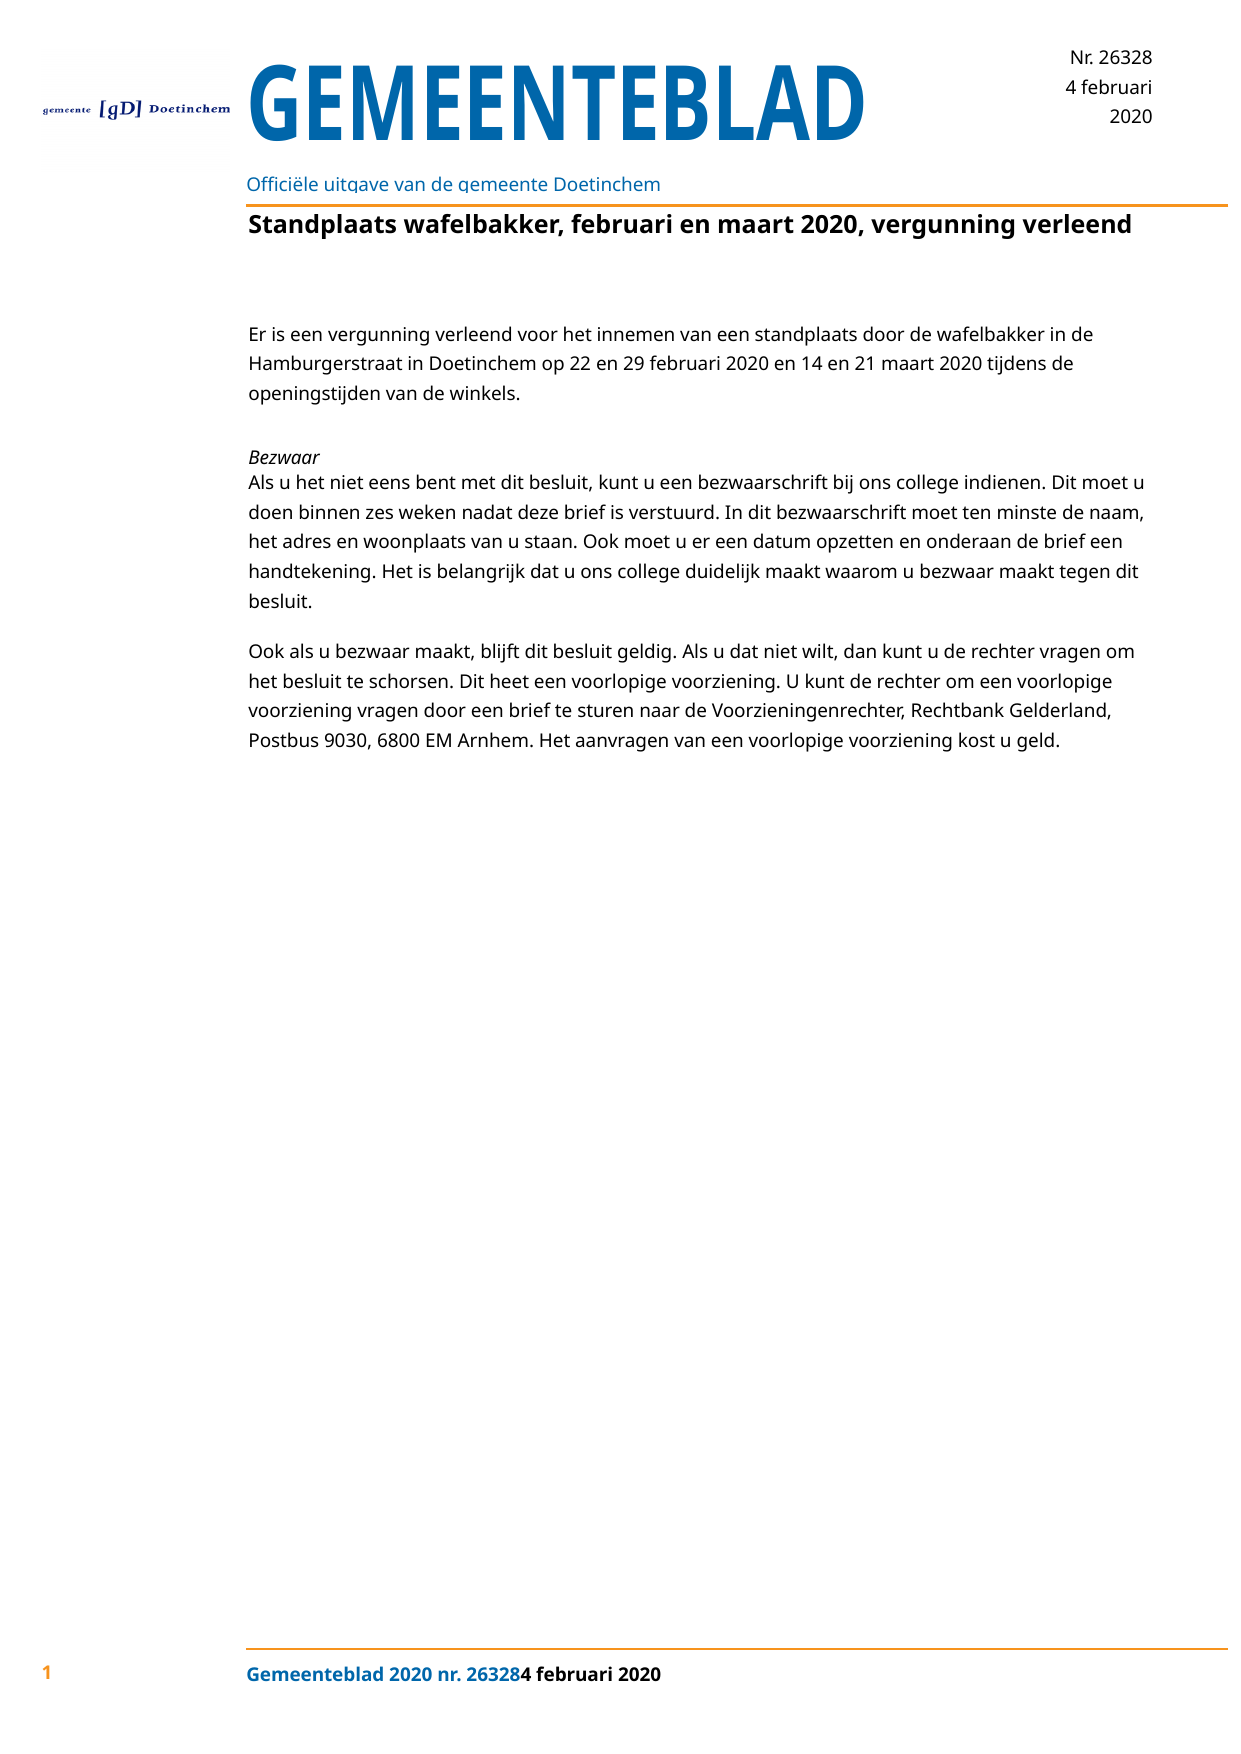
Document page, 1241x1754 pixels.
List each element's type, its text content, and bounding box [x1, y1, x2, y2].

text Standplaats wafelbakker, februari en maart 2020, vergunning verleend [248, 207, 1152, 241]
text Bezwaar [248, 444, 1152, 469]
text Er is een vergunning verleend voor het innemen van een standplaats door de wafelbakker in de Hamburgerstraat in Doetinchem op 22 en 29 februari 2020 en 14 en 21 maart 2020 tijdens de openingstijden van de winkels. [248, 321, 1152, 406]
text Als u het niet eens bent met dit besluit, kunt u een bezwaarschrift bij ons college indienen. Dit moet u doen binnen zes weken nadat deze brief is verstuurd. In dit bezwaarschrift moet ten minste de naam, het adres en woonplaats van u staan. Ook moet u er een datum opzetten en onderaan de brief een handtekening. Het is belangrijk dat u ons college duidelijk maakt waarom u bezwaar maakt tegen dit besluit. [248, 469, 1152, 614]
picture [41, 47, 231, 172]
text Ook als u bezwaar maakt, blijft dit besluit geldig. Als u dat niet wilt, dan kunt u de rechter vragen om het besluit te schorsen. Dit heet een voorlopige voorziening. U kunt de rechter om een voorlopige voorziening vragen door een brief te sturen naar de Voorzieningenrechter, Rechtbank Gelderland, Postbus 9030, 6800 EM Arnhem. Het aanvragen van een voorlopige voorziening kost u geld. [248, 638, 1152, 753]
